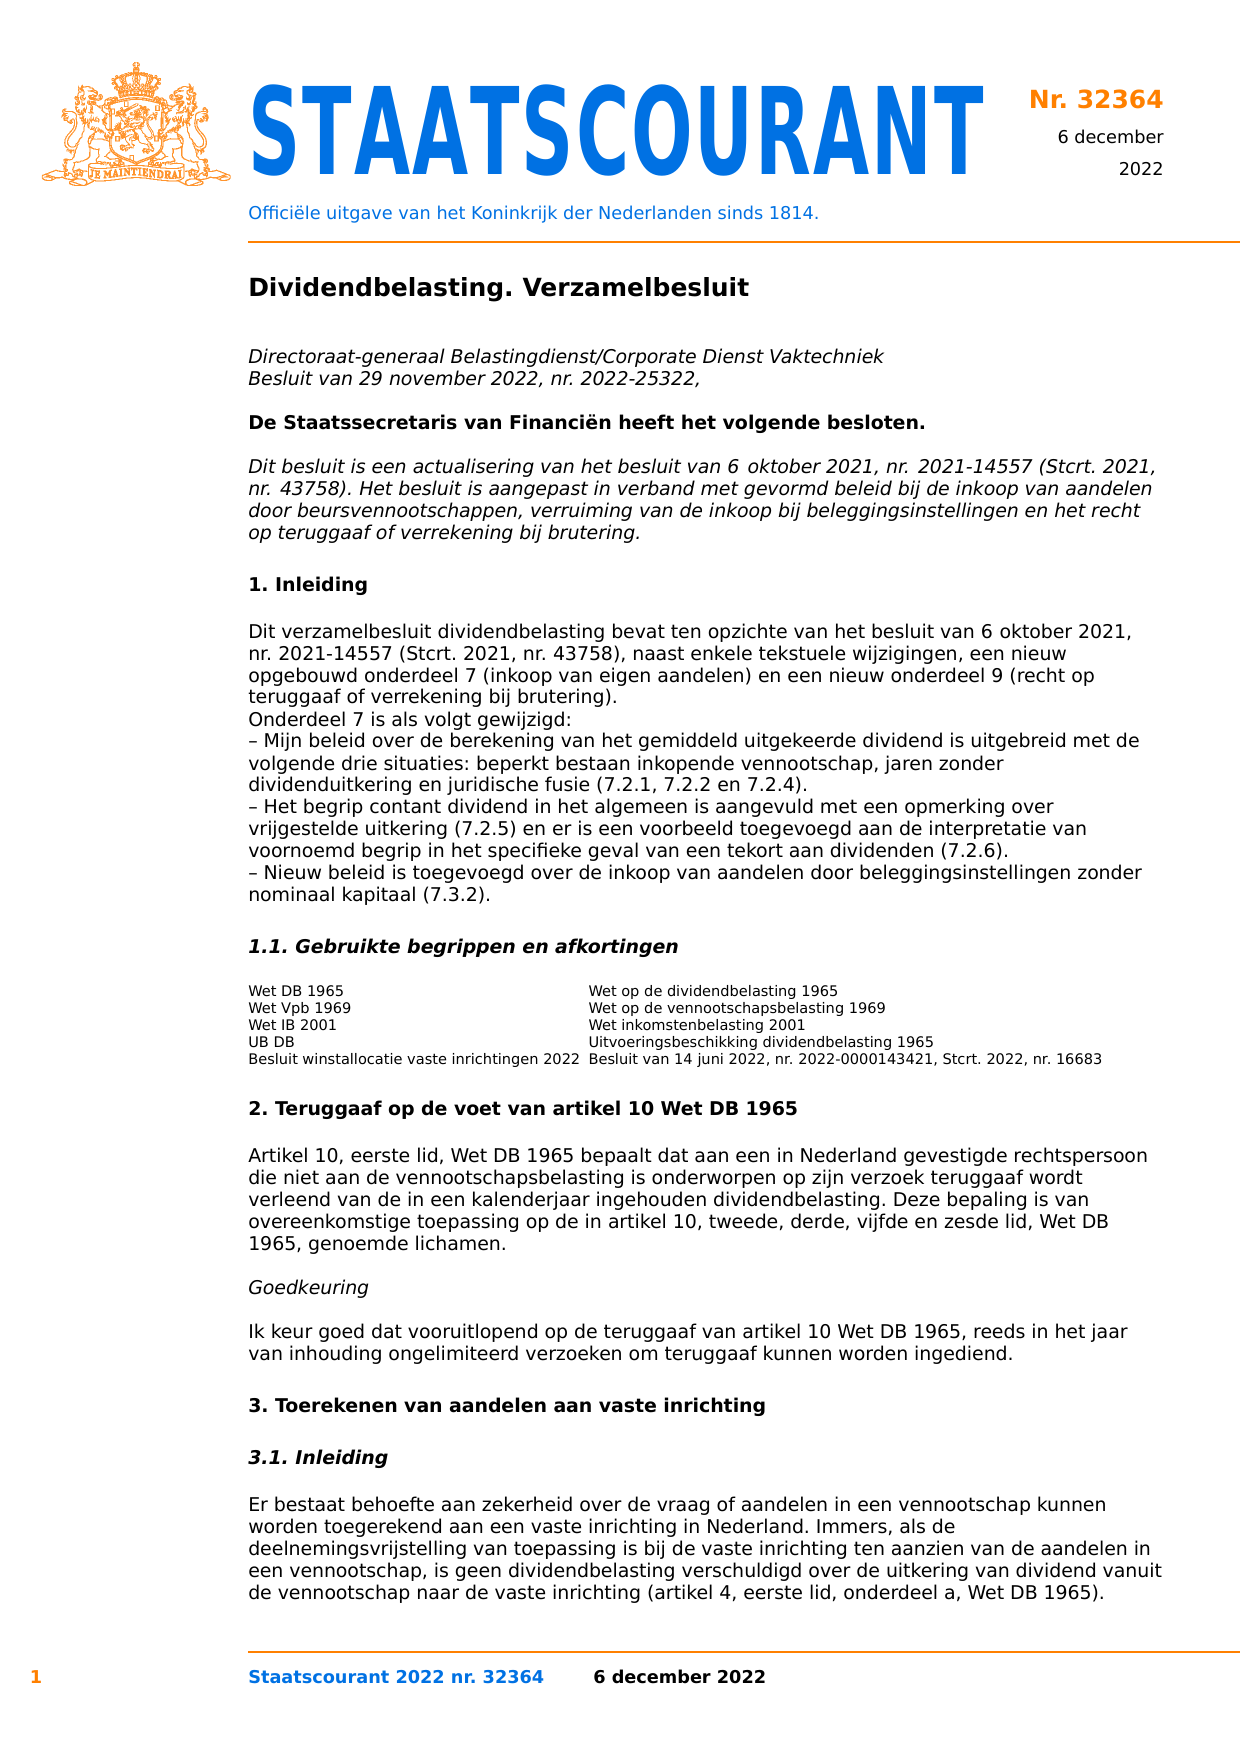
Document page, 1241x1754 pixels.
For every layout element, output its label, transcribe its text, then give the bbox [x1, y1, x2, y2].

table_cell Besluit winstallocatie vaste inrichtingen 2022 [248, 1051, 582, 1068]
text Onderdeel 7 is als volgt gewijzigd: [248, 708, 1163, 730]
subtitle 3.1. Inleiding [248, 1447, 1163, 1469]
subtitle Goedkeuring [248, 1277, 1163, 1299]
table_cell Officiële uitgave van het Koninkrijk der Nederlanden sinds 1814. [248, 203, 1240, 241]
table_header [25, 62, 248, 241]
subtitle Dividendbelasting. Verzamelbesluit [248, 273, 1163, 302]
table_cell Uitvoeringsbeschikking dividendbelasting 1965 [583, 1034, 1163, 1051]
table_cell Wet Vpb 1969 [248, 1000, 582, 1017]
table_cell 2022 [998, 153, 1240, 203]
subtitle 3. Toerekenen van aandelen aan vaste inrichting [248, 1395, 1163, 1417]
subtitle 2. Teruggaaf op de voet van artikel 10 Wet DB 1965 [248, 1098, 1163, 1120]
text Ik keur goed dat vooruitlopend op de teruggaaf van artikel 10 Wet DB 1965, reeds in het jaar van inhouding ongelimiteerd verzoeken om teruggaaf kunnen worden ingediend. [248, 1321, 1163, 1365]
text De Staatssecretaris van Financiën heeft het volgende besloten. [248, 412, 1163, 434]
table_cell Besluit van 14 juni 2022, nr. 2022-0000143421, Stcrt. 2022, nr. 16683 [583, 1051, 1163, 1068]
table_cell 6 december [998, 121, 1240, 153]
text – Het begrip contant dividend in het algemeen is aangevuld met een opmerking over vrijgestelde uitkering (7.2.5) en er is een voorbeeld toegevoegd aan de interpretatie van voornoemd begrip in het specifieke geval van een tekort aan dividenden (7.2.6). [248, 796, 1163, 862]
text Artikel 10, eerste lid, Wet DB 1965 bepaalt dat aan een in Nederland gevestigde rechtspersoon die niet aan de vennootschapsbelasting is onderworpen op zijn verzoek teruggaaf wordt verleend van de in een kalenderjaar ingehouden dividendbelasting. Deze bepaling is van overeenkomstige toepassing op de in artikel 10, tweede, derde, vijfde en zesde lid, Wet DB 1965, genoemde lichamen. [248, 1145, 1163, 1255]
table_header Wet op de dividendbelasting 1965 [583, 983, 1163, 1000]
text Besluit van 29 november 2022, nr. 2022-25322, [248, 368, 1163, 390]
table_cell UB DB [248, 1034, 582, 1051]
table_cell Wet inkomstenbelasting 2001 [583, 1017, 1163, 1034]
table_header Nr. 32364 [998, 62, 1240, 121]
subtitle 1. Inleiding [248, 573, 1163, 596]
text Directoraat-generaal Belastingdienst/Corporate Dienst Vaktechniek [248, 346, 1163, 368]
text Er bestaat behoefte aan zekerheid over de vraag of aandelen in een vennootschap kunnen worden toegerekend aan een vaste inrichting in Nederland. Immers, als de deelnemingsvrijstelling van toepassing is bij de vaste inrichting ten aanzien van de aandelen in een vennootschap, is geen dividendbelasting verschuldigd over de uitkering van dividend vanuit de vennootschap naar de vaste inrichting (artikel 4, eerste lid, onderdeel a, Wet DB 1965). [248, 1494, 1163, 1603]
text – Nieuw beleid is toegevoegd over de inkoop van aandelen door beleggingsinstellingen zonder nominaal kapitaal (7.3.2). [248, 862, 1163, 906]
table_header Wet DB 1965 [248, 983, 582, 1000]
text – Mijn beleid over de berekening van het gemiddeld uitgekeerde dividend is uitgebreid met de volgende drie situaties: beperkt bestaan inkopende vennootschap, jaren zonder dividenduitkering en juridische fusie (7.2.1, 7.2.2 en 7.2.4). [248, 730, 1163, 796]
picture [41, 62, 231, 186]
text Dit besluit is een actualisering van het besluit van 6 oktober 2021, nr. 2021-14557 (Stcrt. 2021, nr. 43758). Het besluit is aangepast in verband met gevormd beleid bij de inkoop van aandelen door beursvennootschappen, verruiming van de inkoop bij beleggingsinstellingen en het recht op teruggaaf of verrekening bij brutering. [248, 456, 1163, 543]
subtitle 1.1. Gebruikte begrippen en afkortingen [248, 936, 1163, 958]
text Dit verzamelbesluit dividendbelasting bevat ten opzichte van het besluit van 6 oktober 2021, nr. 2021-14557 (Stcrt. 2021, nr. 43758), naast enkele tekstuele wijzigingen, een nieuw opgebouwd onderdeel 7 (inkoop van eigen aandelen) en een nieuw onderdeel 9 (recht op teruggaaf of verrekening bij brutering). [248, 621, 1163, 708]
table_cell Wet op de vennootschapsbelasting 1969 [583, 1000, 1163, 1017]
table_cell Wet IB 2001 [248, 1017, 582, 1034]
table_header STAATSCOURANT [248, 62, 998, 203]
